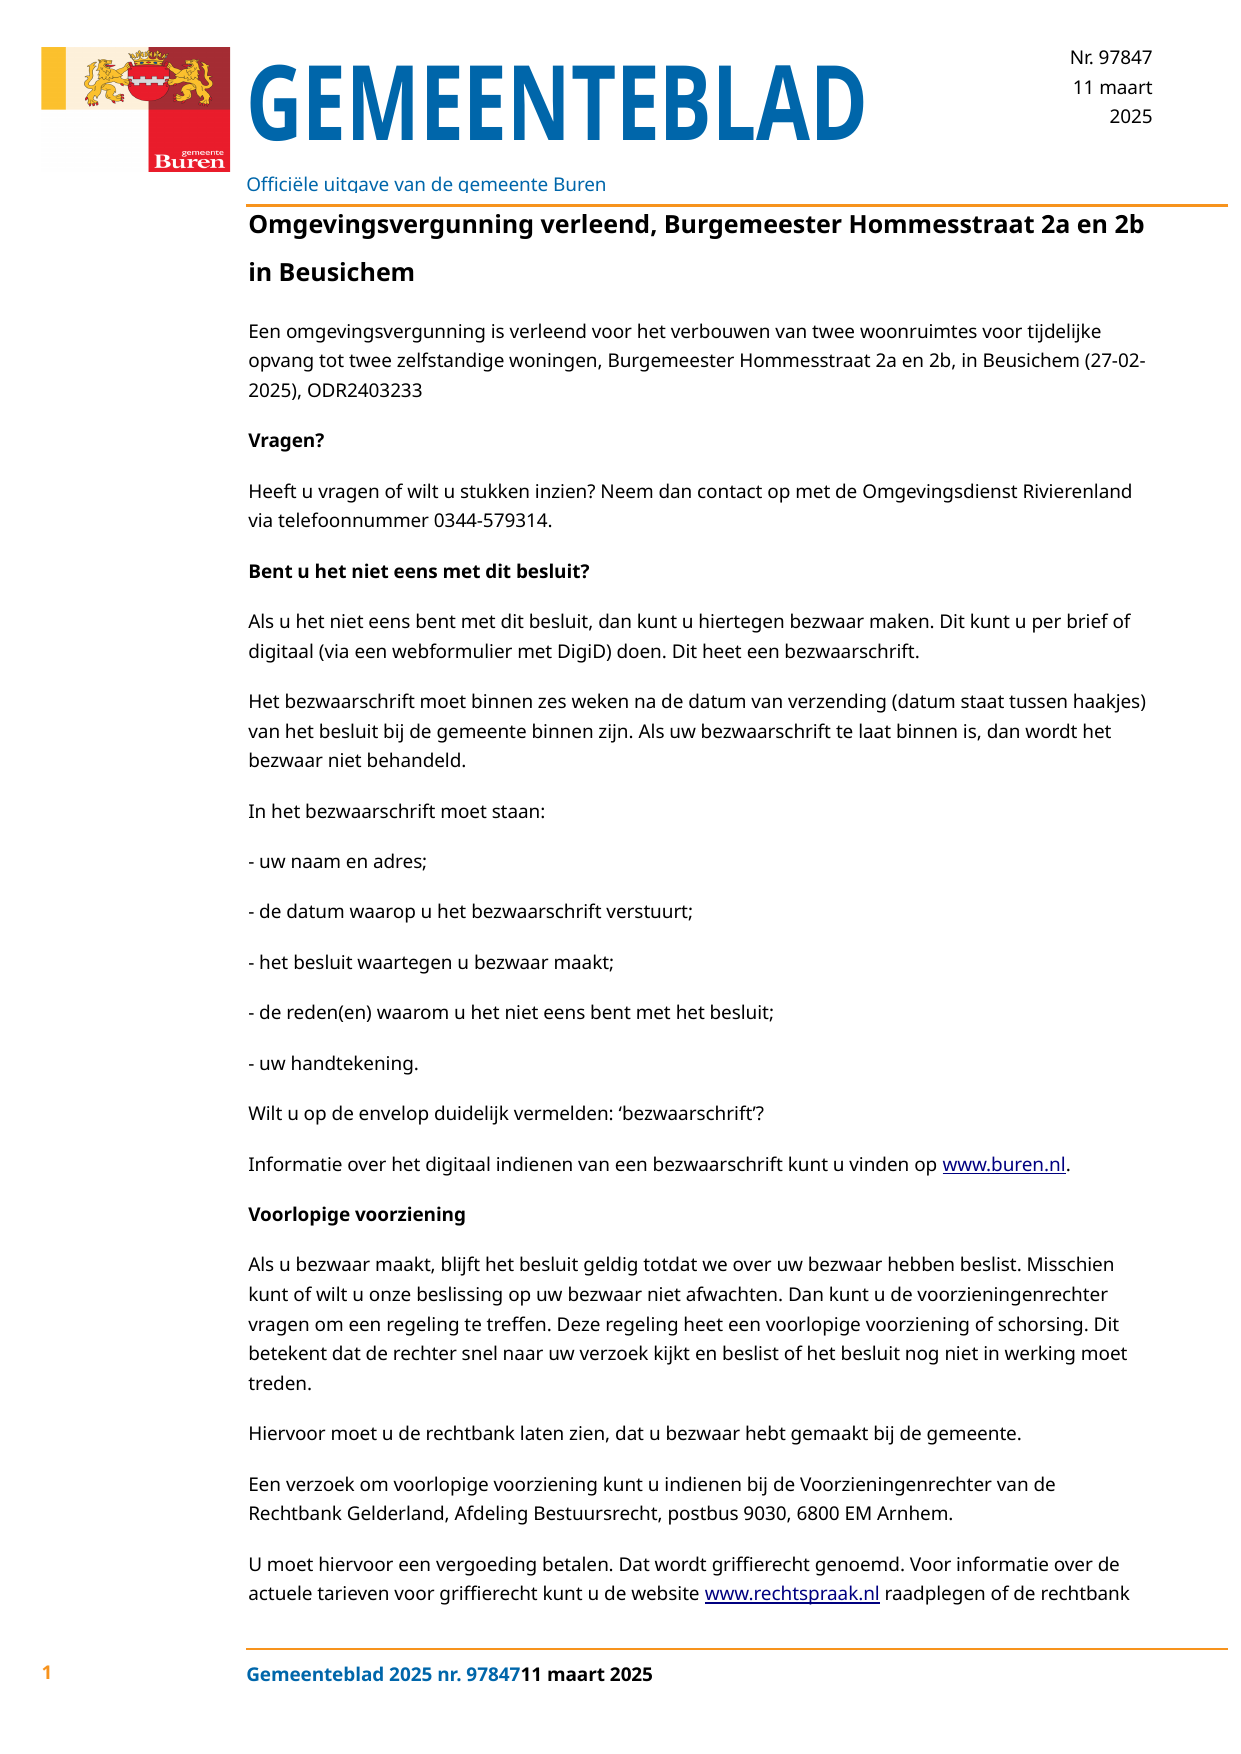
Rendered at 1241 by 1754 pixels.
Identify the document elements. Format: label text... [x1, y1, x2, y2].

picture [41, 47, 231, 172]
text In het bezwaarschrift moet staan: [248, 798, 1152, 824]
text - de reden(en) waarom u het niet eens bent met het besluit; [248, 999, 1152, 1025]
text Informatie over het digitaal indienen van een bezwaarschrift kunt u vinden op www.buren.nl. [248, 1151, 1152, 1177]
text Een omgevingsvergunning is verleend voor het verbouwen van twee woonruimtes voor tijdelijke opvang tot twee zelfstandige woningen, Burgemeester Hommesstraat 2a en 2b, in Beusichem (27-02-2025), ODR2403233 [248, 318, 1152, 403]
text Als u bezwaar maakt, blijft het besluit geldig totdat we over uw bezwaar hebben beslist. Misschien kunt of wilt u onze beslissing op uw bezwaar niet afwachten. Dan kunt u de voorzieningenrechter vragen om een regeling te treffen. Deze regeling heet een voorlopige voorziening of schorsing. Dit betekent dat de rechter snel naar uw verzoek kijkt en beslist of het besluit nog niet in werking moet treden. [248, 1252, 1152, 1396]
text Wilt u op de envelop duidelijk vermelden: ‘bezwaarschrift’? [248, 1100, 1152, 1126]
text - het besluit waartegen u bezwaar maakt; [248, 949, 1152, 975]
text - uw handtekening. [248, 1050, 1152, 1076]
text Omgevingsvergunning verleend, Burgemeester Hommesstraat 2a en 2b in Beusichem [248, 207, 1152, 288]
text U moet hiervoor een vergoeding betalen. Dat wordt griffierecht genoemd. Voor informatie over de actuele tarieven voor griffierecht kunt u de website www.rechtspraak.nl raadplegen of de rechtbank [248, 1551, 1152, 1606]
text - uw naam en adres; [248, 848, 1152, 874]
text Het bezwaarschrift moet binnen zes weken na de datum van verzending (datum staat tussen haakjes) van het besluit bij de gemeente binnen zijn. Als uw bezwaarschrift te laat binnen is, dan wordt het bezwaar niet behandeld. [248, 688, 1152, 773]
text Voorlopige voorziening [248, 1201, 1152, 1227]
text Heeft u vragen of wilt u stukken inzien? Neem dan contact op met de Omgevingsdienst Rivierenland via telefoonnummer 0344-579314. [248, 478, 1152, 533]
text Bent u het niet eens met dit besluit? [248, 558, 1152, 584]
text - de datum waarop u het bezwaarschrift verstuurt; [248, 899, 1152, 924]
text Vragen? [248, 427, 1152, 453]
text Hiervoor moet u de rechtbank laten zien, dat u bezwaar hebt gemaakt bij de gemeente. [248, 1420, 1152, 1446]
text Als u het niet eens bent met dit besluit, dan kunt u hiertegen bezwaar maken. Dit kunt u per brief of digitaal (via een webformulier met DigiD) doen. Dit heet een bezwaarschrift. [248, 608, 1152, 664]
text Een verzoek om voorlopige voorziening kunt u indienen bij de Voorzieningenrechter van de Rechtbank Gelderland, Afdeling Bestuursrecht, postbus 9030, 6800 EM Arnhem. [248, 1471, 1152, 1526]
